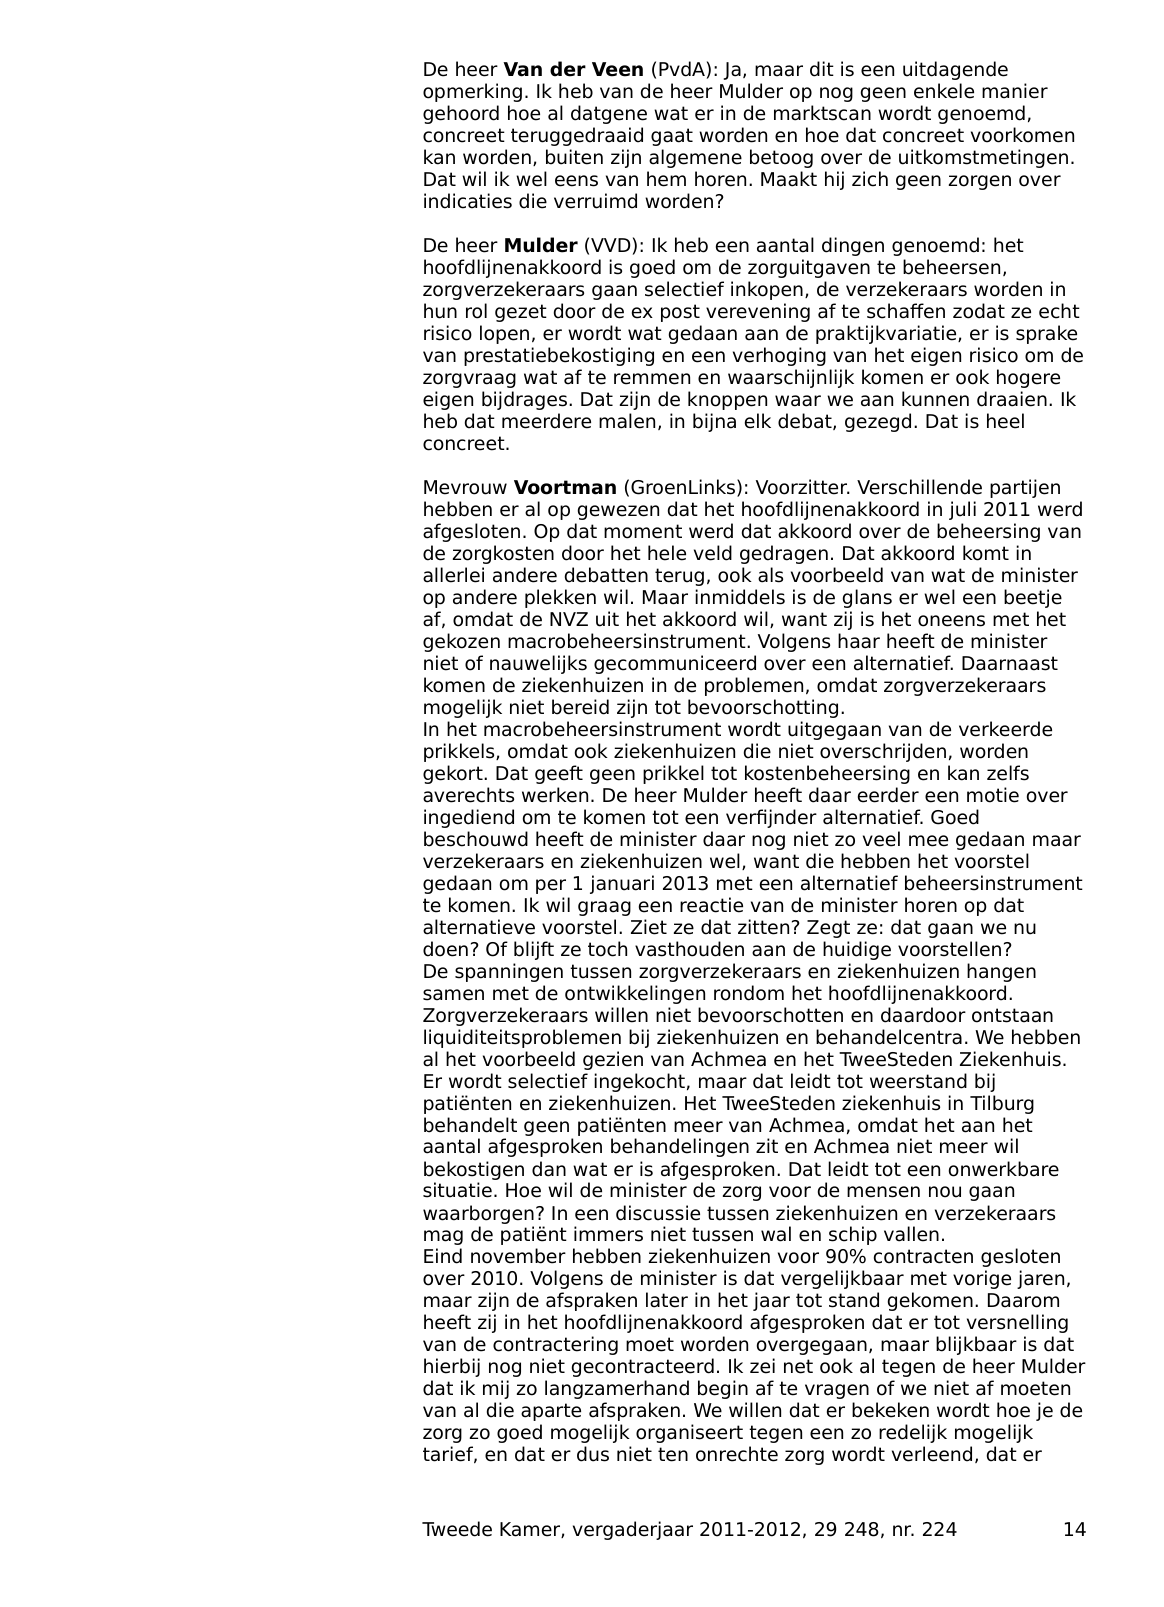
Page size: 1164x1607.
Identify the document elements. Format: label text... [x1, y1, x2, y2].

text Mevrouw Voortman (GroenLinks): Voorzitter. Verschillende partijen hebben er al op gewezen dat het hoofdlijnenakkoord in juli 2011 werd afgesloten. Op dat moment werd dat akkoord over de beheersing van de zorgkosten door het hele veld gedragen. Dat akkoord komt in allerlei andere debatten terug, ook als voorbeeld van wat de minister op andere plekken wil. Maar inmiddels is de glans er wel een beetje af, omdat de NVZ uit het akkoord wil, want zij is het oneens met het gekozen macrobeheersinstrument. Volgens haar heeft de minister niet of nauwelijks gecommuniceerd over een alternatief. Daarnaast komen de ziekenhuizen in de problemen, omdat zorgverzekeraars mogelijk niet bereid zijn tot bevoorschotting. [422, 477, 1087, 719]
text De heer Van der Veen (PvdA): Ja, maar dit is een uitdagende opmerking. Ik heb van de heer Mulder op nog geen enkele manier gehoord hoe al datgene wat er in de marktscan wordt genoemd, concreet teruggedraaid gaat worden en hoe dat concreet voorkomen kan worden, buiten zijn algemene betoog over de uitkomstmetingen. Dat wil ik wel eens van hem horen. Maakt hij zich geen zorgen over indicaties die verruimd worden? [422, 59, 1087, 213]
text In het macrobeheersinstrument wordt uitgegaan van de verkeerde prikkels, omdat ook ziekenhuizen die niet overschrijden, worden gekort. Dat geeft geen prikkel tot kostenbeheersing en kan zelfs averechts werken. De heer Mulder heeft daar eerder een motie over ingediend om te komen tot een verfijnder alternatief. Goed beschouwd heeft de minister daar nog niet zo veel mee gedaan maar verzekeraars en ziekenhuizen wel, want die hebben het voorstel gedaan om per 1 januari 2013 met een alternatief beheersinstrument te komen. Ik wil graag een reactie van de minister horen op dat alternatieve voorstel. Ziet ze dat zitten? Zegt ze: dat gaan we nu doen? Of blijft ze toch vasthouden aan de huidige voorstellen? [422, 719, 1087, 961]
text De spanningen tussen zorgverzekeraars en ziekenhuizen hangen samen met de ontwikkelingen rondom het hoofdlijnenakkoord. Zorgverzekeraars willen niet bevoorschotten en daardoor ontstaan liquiditeitsproblemen bij ziekenhuizen en behandelcentra. We hebben al het voorbeeld gezien van Achmea en het TweeSteden Ziekenhuis. Er wordt selectief ingekocht, maar dat leidt tot weerstand bij patiënten en ziekenhuizen. Het TweeSteden ziekenhuis in Tilburg behandelt geen patiënten meer van Achmea, omdat het aan het aantal afgesproken behandelingen zit en Achmea niet meer wil bekostigen dan wat er is afgesproken. Dat leidt tot een onwerkbare situatie. Hoe wil de minister de zorg voor de mensen nou gaan waarborgen? In een discussie tussen ziekenhuizen en verzekeraars mag de patiënt immers niet tussen wal en schip vallen. [422, 961, 1087, 1246]
text De heer Mulder (VVD): Ik heb een aantal dingen genoemd: het hoofdlijnenakkoord is goed om de zorguitgaven te beheersen, zorgverzekeraars gaan selectief inkopen, de verzekeraars worden in hun rol gezet door de ex post verevening af te schaffen zodat ze echt risico lopen, er wordt wat gedaan aan de praktijkvariatie, er is sprake van prestatiebekostiging en een verhoging van het eigen risico om de zorgvraag wat af te remmen en waarschijnlijk komen er ook hogere eigen bijdrages. Dat zijn de knoppen waar we aan kunnen draaien. Ik heb dat meerdere malen, in bijna elk debat, gezegd. Dat is heel concreet. [422, 235, 1087, 455]
text Eind november hebben ziekenhuizen voor 90% contracten gesloten over 2010. Volgens de minister is dat vergelijkbaar met vorige jaren, maar zijn de afspraken later in het jaar tot stand gekomen. Daarom heeft zij in het hoofdlijnenakkoord afgesproken dat er tot versnelling van de contractering moet worden overgegaan, maar blijkbaar is dat hierbij nog niet gecontracteerd. Ik zei net ook al tegen de heer Mulder dat ik mij zo langzamerhand begin af te vragen of we niet af moeten van al die aparte afspraken. We willen dat er bekeken wordt hoe je de zorg zo goed mogelijk organiseert tegen een zo redelijk mogelijk tarief, en dat er dus niet ten onrechte zorg wordt verleend, dat er [422, 1246, 1087, 1466]
